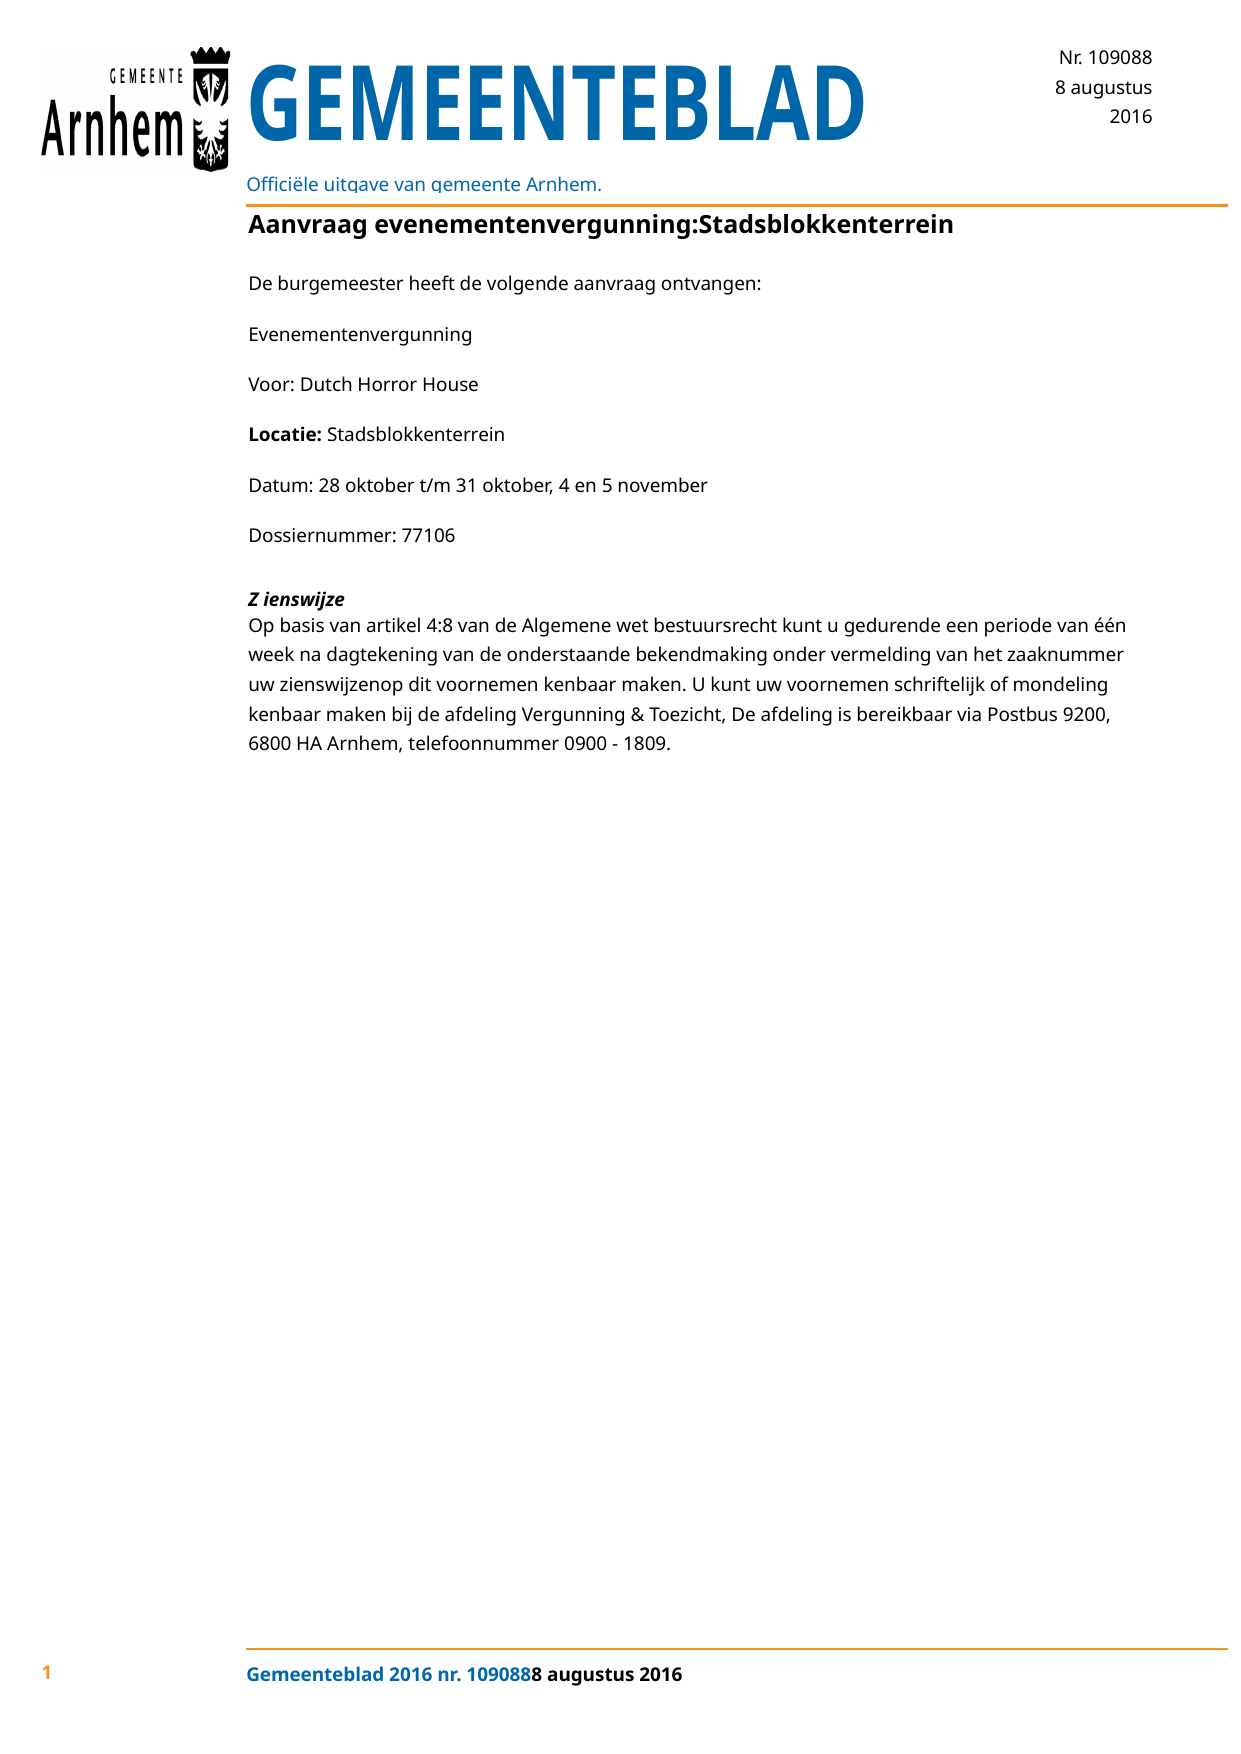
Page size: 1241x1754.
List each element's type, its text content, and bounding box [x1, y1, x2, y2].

text Locatie: Stadsblokkenterrein [248, 422, 1152, 447]
picture [41, 47, 231, 172]
text Op basis van artikel 4:8 van de Algemene wet bestuursrecht kunt u gedurende een periode van één week na dagtekening van de onderstaande bekendmaking onder vermelding van het zaaknummer uw zienswijzenop dit voornemen kenbaar maken. U kunt uw voornemen schriftelijk of mondeling kenbaar maken bij de afdeling Vergunning & Toezicht, De afdeling is bereikbaar via Postbus 9200, 6800 HA Arnhem, telefoonnummer 0900 - 1809. [248, 612, 1152, 756]
text Evenementenvergunning [248, 321, 1152, 346]
text Z ienswijze [248, 586, 1152, 612]
text De burgemeester heeft de volgende aanvraag ontvangen: [248, 270, 1152, 296]
text Voor: Dutch Horror House [248, 371, 1152, 397]
text Aanvraag evenementenvergunning:Stadsblokkenterrein [248, 207, 1152, 241]
text Dossiernummer: 77106 [248, 522, 1152, 548]
text Datum: 28 oktober t/m 31 oktober, 4 en 5 november [248, 472, 1152, 498]
